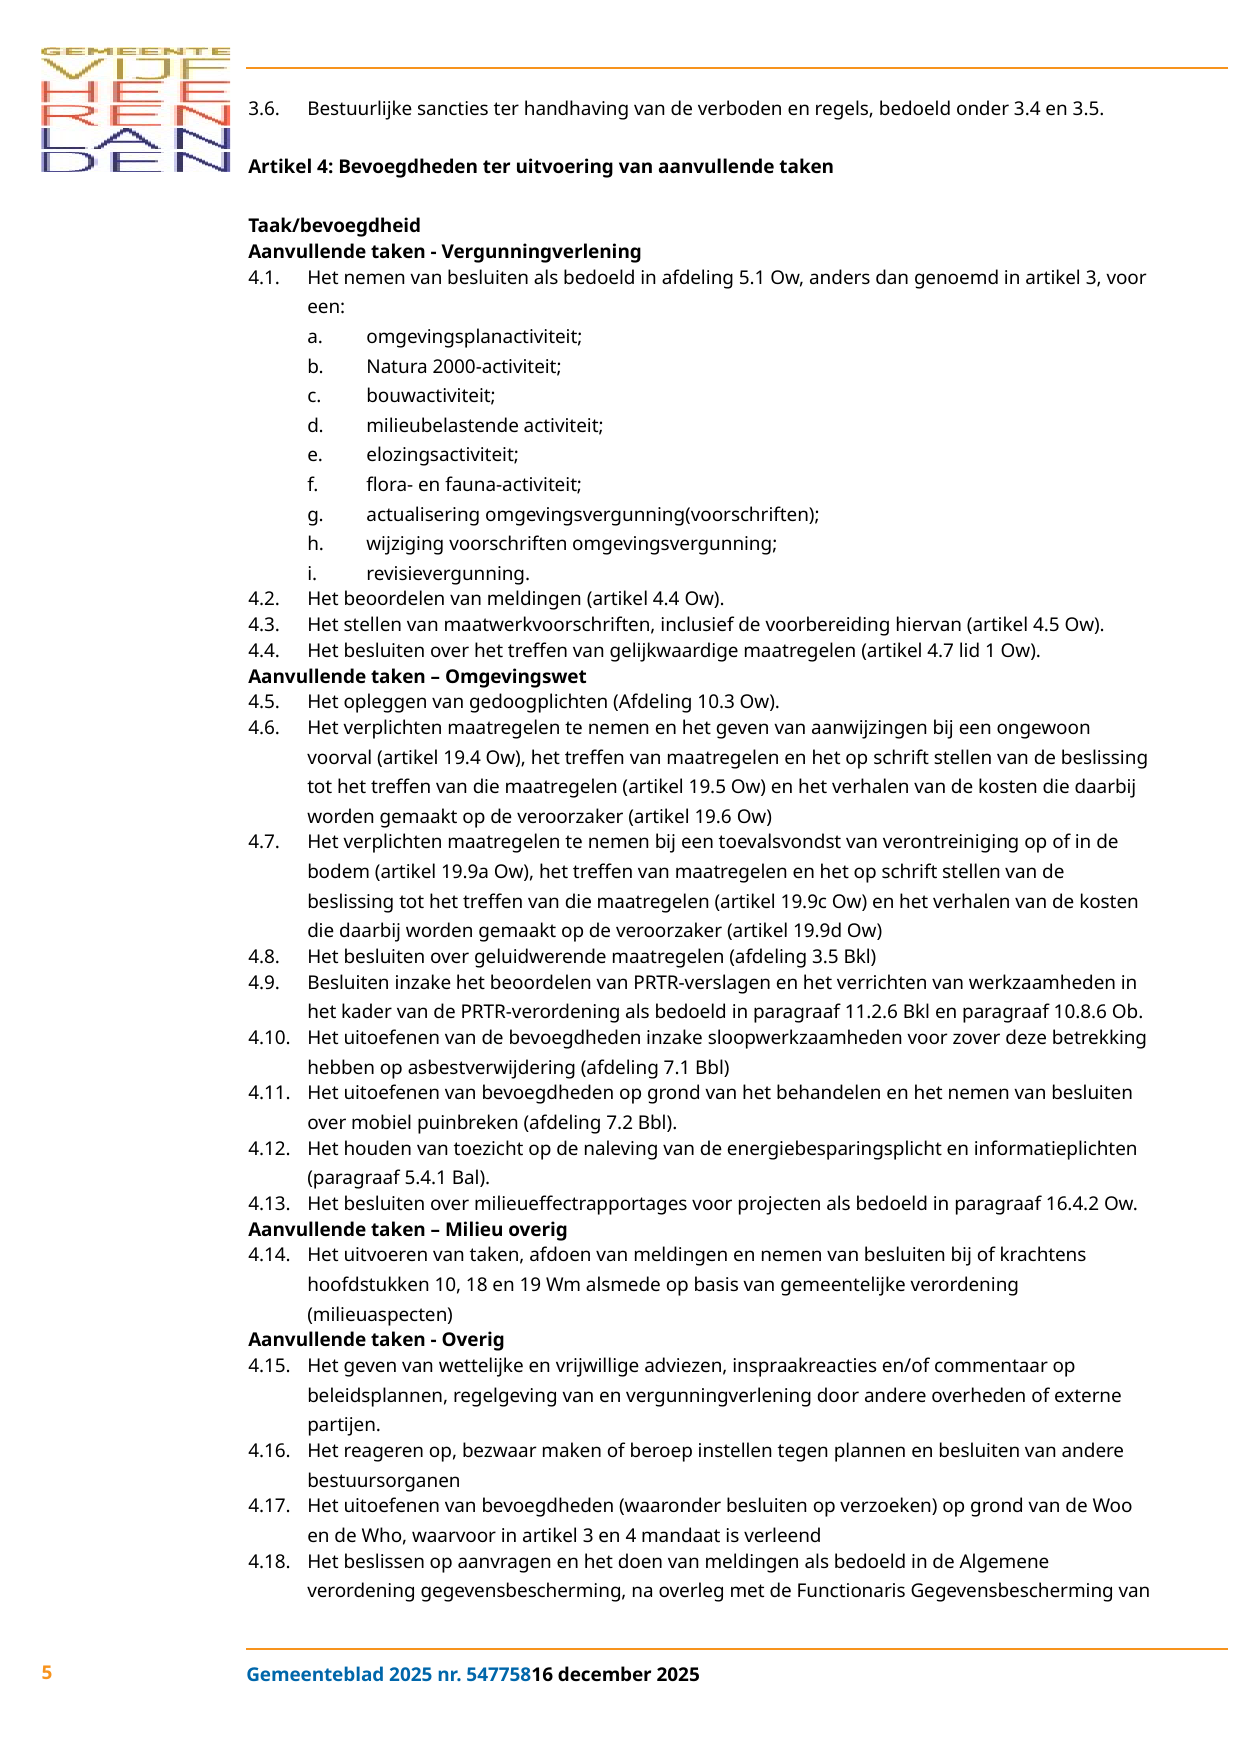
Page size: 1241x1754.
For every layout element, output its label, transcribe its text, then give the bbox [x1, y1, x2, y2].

table_cell Aanvullende taken – Omgevingswet [248, 663, 1152, 688]
table_cell Het uitvoeren van taken, afdoen van meldingen en nemen van besluiten bij of krachtens hoofdstukken 10, 18 en 19 Wm alsmede op basis van gemeentelijke verordening (milieuaspecten) [248, 1242, 1152, 1327]
table_cell Het besluiten over het treffen van gelijkwaardige maatregelen (artikel 4.7 lid 1 Ow). [248, 637, 1152, 663]
table_cell Het uitoefenen van de bevoegdheden inzake sloopwerkzaamheden voor zover deze betrekking hebben op asbestverwijdering (afdeling 7.1 Bbl) [248, 1024, 1152, 1079]
table_cell Bestuurlijke sancties ter handhaving van de verboden en regels, bedoeld onder 3.4 en 3.5. [248, 95, 1152, 121]
table_cell Het houden van toezicht op de naleving van de energiebesparingsplicht en informatieplichten (paragraaf 5.4.1 Bal). [248, 1135, 1152, 1190]
table_cell Het beslissen op aanvragen en het doen van meldingen als bedoeld in de Algemene verordening gegevensbescherming, na overleg met de Functionaris Gegevensbescherming van [248, 1548, 1152, 1603]
table_cell Het verplichten maatregelen te nemen bij een toevalsvondst van verontreiniging op of in de bodem (artikel 19.9a Ow), het treffen van maatregelen en het op schrift stellen van de beslissing tot het treffen van die maatregelen (artikel 19.9c Ow) en het verhalen van de kosten die daarbij worden gemaakt op de veroorzaker (artikel 19.9d Ow) [248, 829, 1152, 943]
text Artikel 4: Bevoegdheden ter uitvoering van aanvullende taken [248, 153, 1152, 179]
table_cell Aanvullende taken - Overig [248, 1327, 1152, 1352]
table_cell Het verplichten maatregelen te nemen en het geven van aanwijzingen bij een ongewoon voorval (artikel 19.4 Ow), het treffen van maatregelen en het op schrift stellen van de beslissing tot het treffen van die maatregelen (artikel 19.5 Ow) en het verhalen van de kosten die daarbij worden gemaakt op de veroorzaker (artikel 19.6 Ow) [248, 714, 1152, 829]
table_cell Het reageren op, bezwaar maken of beroep instellen tegen plannen en besluiten van andere bestuursorganen [248, 1437, 1152, 1492]
table_header Taak/bevoegdheid [248, 213, 1152, 238]
table_cell Het opleggen van gedoogplichten (Afdeling 10.3 Ow). [248, 689, 1152, 714]
picture [41, 47, 231, 172]
table_cell Aanvullende taken - Vergunningverlening [248, 238, 1152, 264]
table_cell Het besluiten over geluidwerende maatregelen (afdeling 3.5 Bkl) [248, 943, 1152, 969]
table_cell Het geven van wettelijke en vrijwillige adviezen, inspraakreacties en/of commentaar op beleidsplannen, regelgeving van en vergunningverlening door andere overheden of externe partijen. [248, 1352, 1152, 1437]
table_cell Het nemen van besluiten als bedoeld in afdeling 5.1 Ow, anders dan genoemd in artikel 3, voor een: omgevingsplanactiviteit; Natura 2000-activiteit; bouwactiviteit; milieubelastende activiteit; elozingsactiviteit; flora- en fauna-activiteit; actualisering omgevingsvergunning(voorschriften); wijziging voorschriften omgevingsvergunning; revisievergunning. [248, 264, 1152, 586]
table_cell Het besluiten over milieueffectrapportages voor projecten als bedoeld in paragraaf 16.4.2 Ow. [248, 1190, 1152, 1216]
table_cell Besluiten inzake het beoordelen van PRTR-verslagen en het verrichten van werkzaamheden in het kader van de PRTR-verordening als bedoeld in paragraaf 11.2.6 Bkl en paragraaf 10.8.6 Ob. [248, 969, 1152, 1024]
table_cell Het uitoefenen van bevoegdheden (waaronder besluiten op verzoeken) op grond van de Woo en de Who, waarvoor in artikel 3 en 4 mandaat is verleend [248, 1493, 1152, 1548]
table_cell Het beoordelen van meldingen (artikel 4.4 Ow). [248, 586, 1152, 611]
table_cell Aanvullende taken – Milieu overig [248, 1216, 1152, 1242]
table_cell Het uitoefenen van bevoegdheden op grond van het behandelen en het nemen van besluiten over mobiel puinbreken (afdeling 7.2 Bbl). [248, 1080, 1152, 1135]
table_cell Het stellen van maatwerkvoorschriften, inclusief de voorbereiding hiervan (artikel 4.5 Ow). [248, 611, 1152, 637]
